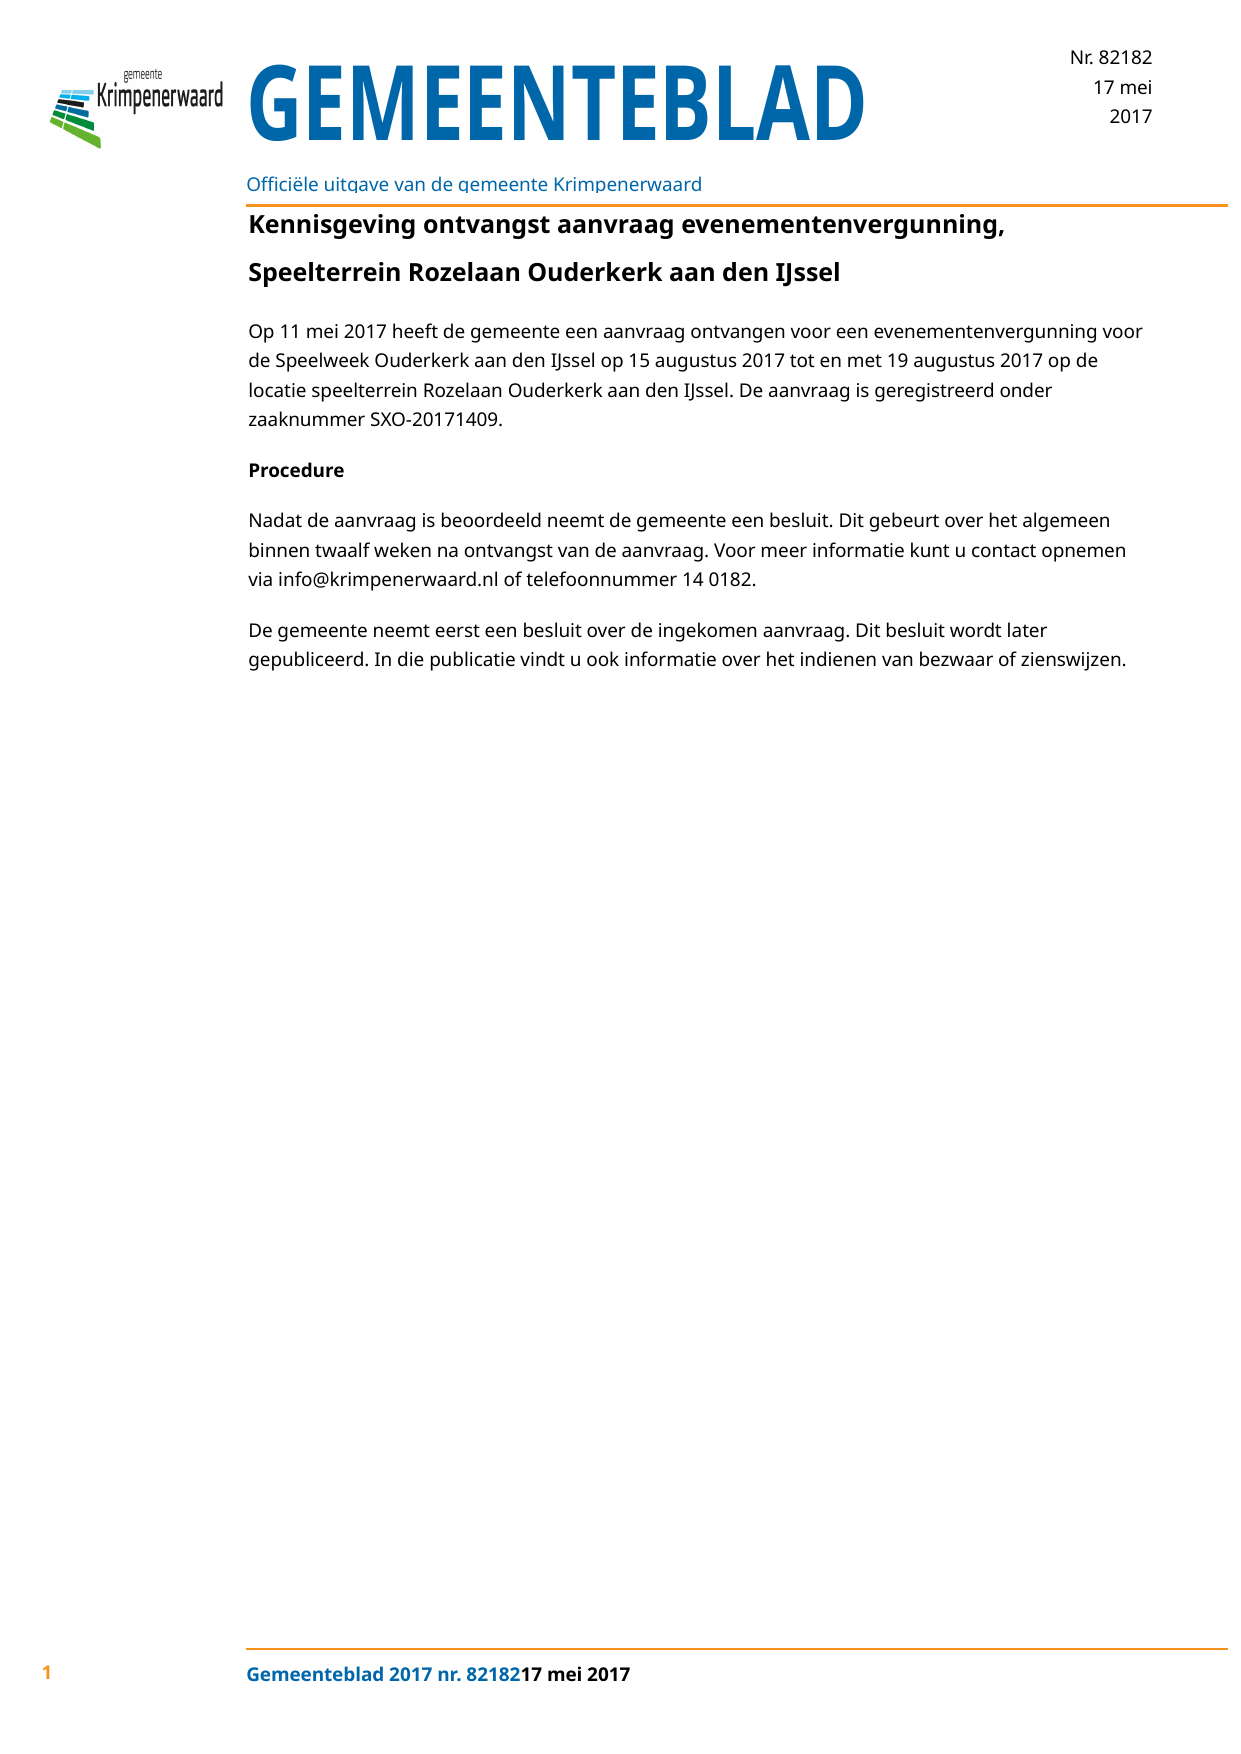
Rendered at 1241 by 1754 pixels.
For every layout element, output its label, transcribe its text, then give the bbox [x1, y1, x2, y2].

text Kennisgeving ontvangst aanvraag evenementenvergunning, Speelterrein Rozelaan Ouderkerk aan den IJssel [248, 207, 1152, 288]
text Op 11 mei 2017 heeft de gemeente een aanvraag ontvangen voor een evenementenvergunning voor de Speelweek Ouderkerk aan den IJssel op 15 augustus 2017 tot en met 19 augustus 2017 op de locatie speelterrein Rozelaan Ouderkerk aan den IJssel. De aanvraag is geregistreerd onder zaaknummer SXO-20171409. [248, 318, 1152, 432]
text Nadat de aanvraag is beoordeeld neemt de gemeente een besluit. Dit gebeurt over het algemeen binnen twaalf weken na ontvangst van de aanvraag. Voor meer informatie kunt u contact opnemen via info@krimpenerwaard.nl of telefoonnummer 14 0182. [248, 507, 1152, 592]
text De gemeente neemt eerst een besluit over de ingekomen aanvraag. Dit besluit wordt later gepubliceerd. In die publicatie vindt u ook informatie over het indienen van bezwaar of zienswijzen. [248, 617, 1152, 672]
text Procedure [248, 457, 1152, 483]
picture [41, 47, 231, 172]
